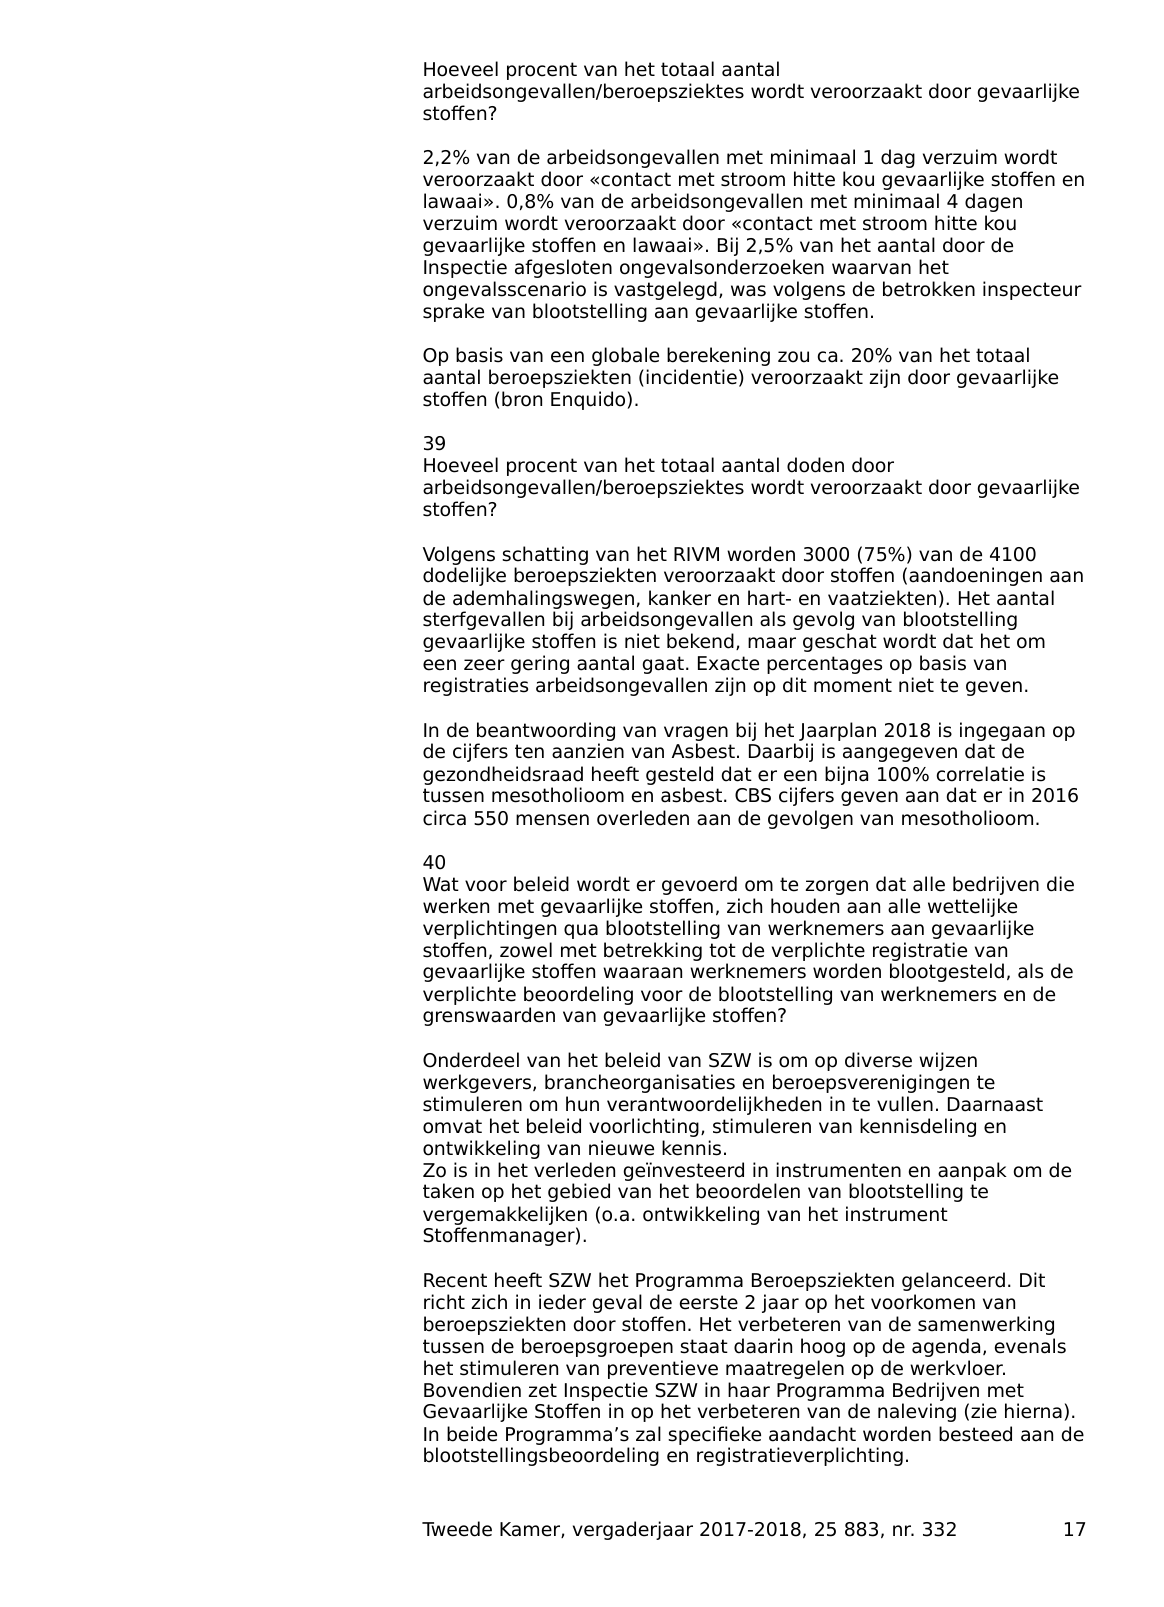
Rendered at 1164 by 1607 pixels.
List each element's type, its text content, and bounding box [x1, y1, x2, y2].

text Onderdeel van het beleid van SZW is om op diverse wijzen werkgevers, brancheorganisaties en beroepsverenigingen te stimuleren om hun verantwoordelijkheden in te vullen. Daarnaast omvat het beleid voorlichting, stimuleren van kennisdeling en ontwikkeling van nieuwe kennis. [422, 1049, 1087, 1159]
text Wat voor beleid wordt er gevoerd om te zorgen dat alle bedrijven die werken met gevaarlijke stoffen, zich houden aan alle wettelijke verplichtingen qua blootstelling van werknemers aan gevaarlijke stoffen, zowel met betrekking tot de verplichte registratie van gevaarlijke stoffen waaraan werknemers worden blootgesteld, als de verplichte beoordeling voor de blootstelling van werknemers en de grenswaarden van gevaarlijke stoffen? [422, 873, 1087, 1027]
text Op basis van een globale berekening zou ca. 20% van het totaal aantal beroepsziekten (incidentie) veroorzaakt zijn door gevaarlijke stoffen (bron Enquido). [422, 345, 1087, 411]
text Zo is in het verleden geïnvesteerd in instrumenten en aanpak om de taken op het gebied van het beoordelen van blootstelling te vergemakkelijken (o.a. ontwikkeling van het instrument Stoffenmanager). [422, 1159, 1087, 1247]
text Volgens schatting van het RIVM worden 3000 (75%) van de 4100 dodelijke beroepsziekten veroorzaakt door stoffen (aandoeningen aan de ademhalingswegen, kanker en hart- en vaatziekten). Het aantal sterfgevallen bij arbeidsongevallen als gevolg van blootstelling gevaarlijke stoffen is niet bekend, maar geschat wordt dat het om een zeer gering aantal gaat. Exacte percentages op basis van registraties arbeidsongevallen zijn op dit moment niet te geven. [422, 543, 1087, 697]
text Hoeveel procent van het totaal aantal doden door arbeidsongevallen/beroepsziektes wordt veroorzaakt door gevaarlijke stoffen? [422, 455, 1087, 521]
text Hoeveel procent van het totaal aantal arbeidsongevallen/beroepsziektes wordt veroorzaakt door gevaarlijke stoffen? [422, 59, 1087, 125]
text 2,2% van de arbeidsongevallen met minimaal 1 dag verzuim wordt veroorzaakt door «contact met stroom hitte kou gevaarlijke stoffen en lawaai». 0,8% van de arbeidsongevallen met minimaal 4 dagen verzuim wordt veroorzaakt door «contact met stroom hitte kou gevaarlijke stoffen en lawaai». Bij 2,5% van het aantal door de Inspectie afgesloten ongevalsonderzoeken waarvan het ongevalsscenario is vastgelegd, was volgens de betrokken inspecteur sprake van blootstelling aan gevaarlijke stoffen. [422, 147, 1087, 323]
text 40 [422, 852, 1087, 873]
text In de beantwoording van vragen bij het Jaarplan 2018 is ingegaan op de cijfers ten aanzien van Asbest. Daarbij is aangegeven dat de gezondheidsraad heeft gesteld dat er een bijna 100% correlatie is tussen mesotholioom en asbest. CBS cijfers geven aan dat er in 2016 circa 550 mensen overleden aan de gevolgen van mesotholioom. [422, 719, 1087, 829]
text 39 [422, 433, 1087, 455]
text Recent heeft SZW het Programma Beroepsziekten gelanceerd. Dit richt zich in ieder geval de eerste 2 jaar op het voorkomen van beroepsziekten door stoffen. Het verbeteren van de samenwerking tussen de beroepsgroepen staat daarin hoog op de agenda, evenals het stimuleren van preventieve maatregelen op de werkvloer. Bovendien zet Inspectie SZW in haar Programma Bedrijven met Gevaarlijke Stoffen in op het verbeteren van de naleving (zie hierna). In beide Programma’s zal specifieke aandacht worden besteed aan de blootstellingsbeoordeling en registratieverplichting. [422, 1269, 1087, 1467]
